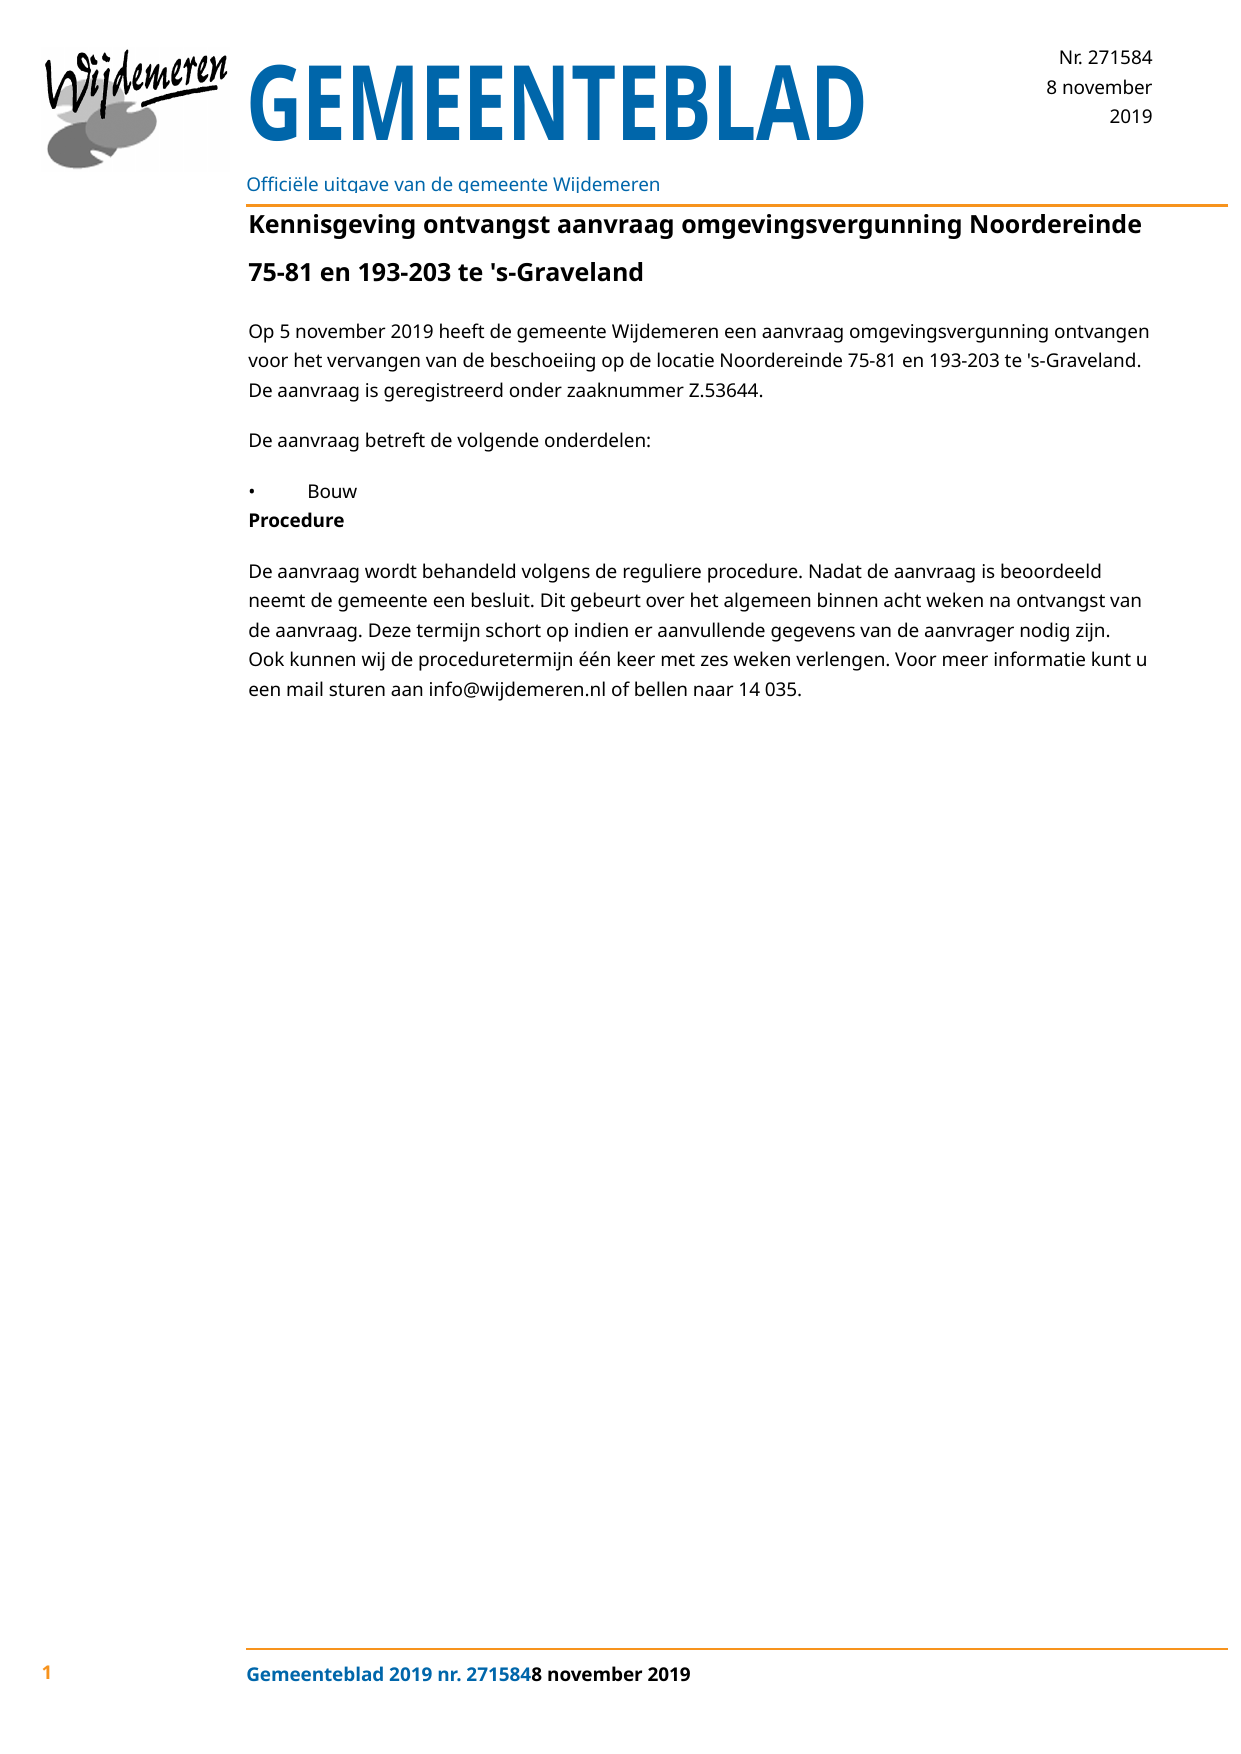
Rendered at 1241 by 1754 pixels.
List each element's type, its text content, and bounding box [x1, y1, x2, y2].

list Bouw [248, 478, 1152, 504]
picture [41, 47, 231, 172]
text De aanvraag betreft de volgende onderdelen: [248, 427, 1152, 453]
text Op 5 november 2019 heeft de gemeente Wijdemeren een aanvraag omgevingsvergunning ontvangen voor het vervangen van de beschoeiing op de locatie Noordereinde 75-81 en 193-203 te 's-Graveland. De aanvraag is geregistreerd onder zaaknummer Z.53644. [248, 318, 1152, 403]
text De aanvraag wordt behandeld volgens de reguliere procedure. Nadat de aanvraag is beoordeeld neemt de gemeente een besluit. Dit gebeurt over het algemeen binnen acht weken na ontvangst van de aanvraag. Deze termijn schort op indien er aanvullende gegevens van de aanvrager nodig zijn. Ook kunnen wij de proceduretermijn één keer met zes weken verlengen. Voor meer informatie kunt u een mail sturen aan info@wijdemeren.nl of bellen naar 14 035. [248, 558, 1152, 702]
text Procedure [248, 507, 1152, 533]
text Kennisgeving ontvangst aanvraag omgevingsvergunning Noordereinde 75-81 en 193-203 te 's-Graveland [248, 207, 1152, 288]
